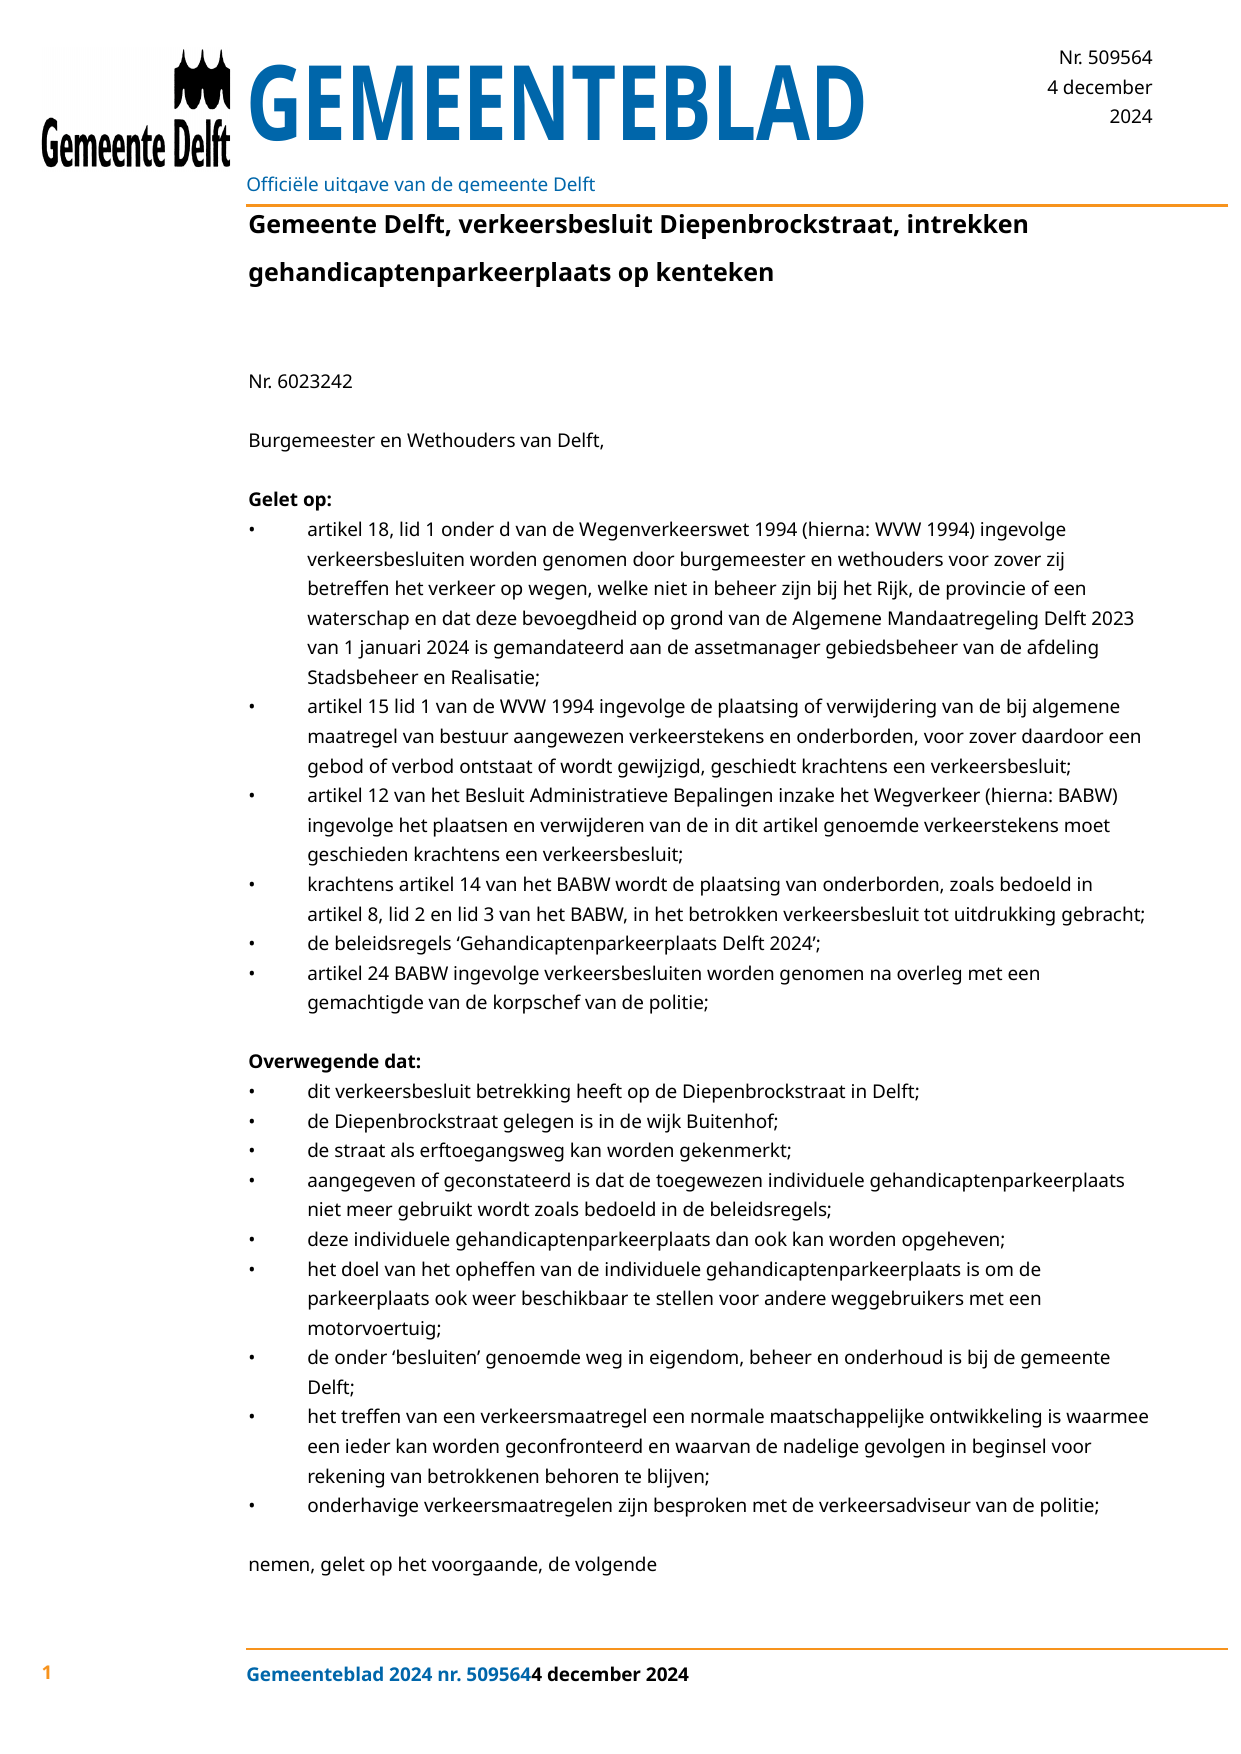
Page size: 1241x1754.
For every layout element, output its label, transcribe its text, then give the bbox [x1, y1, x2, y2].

list krachtens artikel 14 van het BABW wordt de plaatsing van onderborden, zoals bedoeld in artikel 8, lid 2 en lid 3 van het BABW, in het betrokken verkeersbesluit tot uitdrukking gebracht; [248, 871, 1152, 926]
list artikel 15 lid 1 van de WVW 1994 ingevolge de plaatsing of verwijdering van de bij algemene maatregel van bestuur aangewezen verkeerstekens en onderborden, voor zover daardoor een gebod of verbod ontstaat of wordt gewijzigd, geschiedt krachtens een verkeersbesluit; [248, 694, 1152, 778]
list het treffen van een verkeersmaatregel een normale maatschappelijke ontwikkeling is waarmee een ieder kan worden geconfronteerd en waarvan de nadelige gevolgen in beginsel voor rekening van betrokkenen behoren te blijven; [248, 1404, 1152, 1488]
list de beleidsregels ‘Gehandicaptenparkeerplaats Delft 2024’; [248, 930, 1152, 956]
list artikel 18, lid 1 onder d van de Wegenverkeerswet 1994 (hierna: WVW 1994) ingevolge verkeersbesluiten worden genomen door burgemeester en wethouders voor zover zij betreffen het verkeer op wegen, welke niet in beheer zijn bij het Rijk, de provincie of een waterschap en dat deze bevoegdheid op grond van de Algemene Mandaatregeling Delft 2023 van 1 januari 2024 is gemandateerd aan de assetmanager gebiedsbeheer van de afdeling Stadsbeheer en Realisatie; [248, 516, 1152, 690]
list het doel van het opheffen van de individuele gehandicaptenparkeerplaats is om de parkeerplaats ook weer beschikbaar te stellen voor andere weggebruikers met een motorvoertuig; [248, 1256, 1152, 1341]
text nemen, gelet op het voorgaande, de volgende [248, 1552, 1152, 1577]
list aangegeven of geconstateerd is dat de toegewezen individuele gehandicaptenparkeerplaats niet meer gebruikt wordt zoals bedoeld in de beleidsregels; [248, 1167, 1152, 1222]
list artikel 24 BABW ingevolge verkeersbesluiten worden genomen na overleg met een gemachtigde van de korpschef van de politie; [248, 960, 1152, 1015]
text Overwegende dat: [248, 1049, 1152, 1074]
list de Diepenbrockstraat gelegen is in de wijk Buitenhof; [248, 1108, 1152, 1133]
text Nr. 6023242 [248, 368, 1152, 394]
text Gemeente Delft, verkeersbesluit Diepenbrockstraat, intrekken gehandicaptenparkeerplaats op kenteken [248, 207, 1152, 288]
list deze individuele gehandicaptenparkeerplaats dan ook kan worden opgeheven; [248, 1226, 1152, 1252]
text Burgemeester en Wethouders van Delft, [248, 427, 1152, 453]
list artikel 12 van het Besluit Administratieve Bepalingen inzake het Wegverkeer (hierna: BABW) ingevolge het plaatsen en verwijderen van de in dit artikel genoemde verkeerstekens moet geschieden krachtens een verkeersbesluit; [248, 782, 1152, 867]
picture [41, 47, 231, 172]
text Gelet op: [248, 487, 1152, 512]
list de straat als erftoegangsweg kan worden gekenmerkt; [248, 1137, 1152, 1163]
list onderhavige verkeersmaatregelen zijn besproken met de verkeersadviseur van de politie; [248, 1492, 1152, 1518]
list dit verkeersbesluit betrekking heeft op de Diepenbrockstraat in Delft; [248, 1078, 1152, 1104]
list de onder ‘besluiten’ genoemde weg in eigendom, beheer en onderhoud is bij de gemeente Delft; [248, 1344, 1152, 1400]
